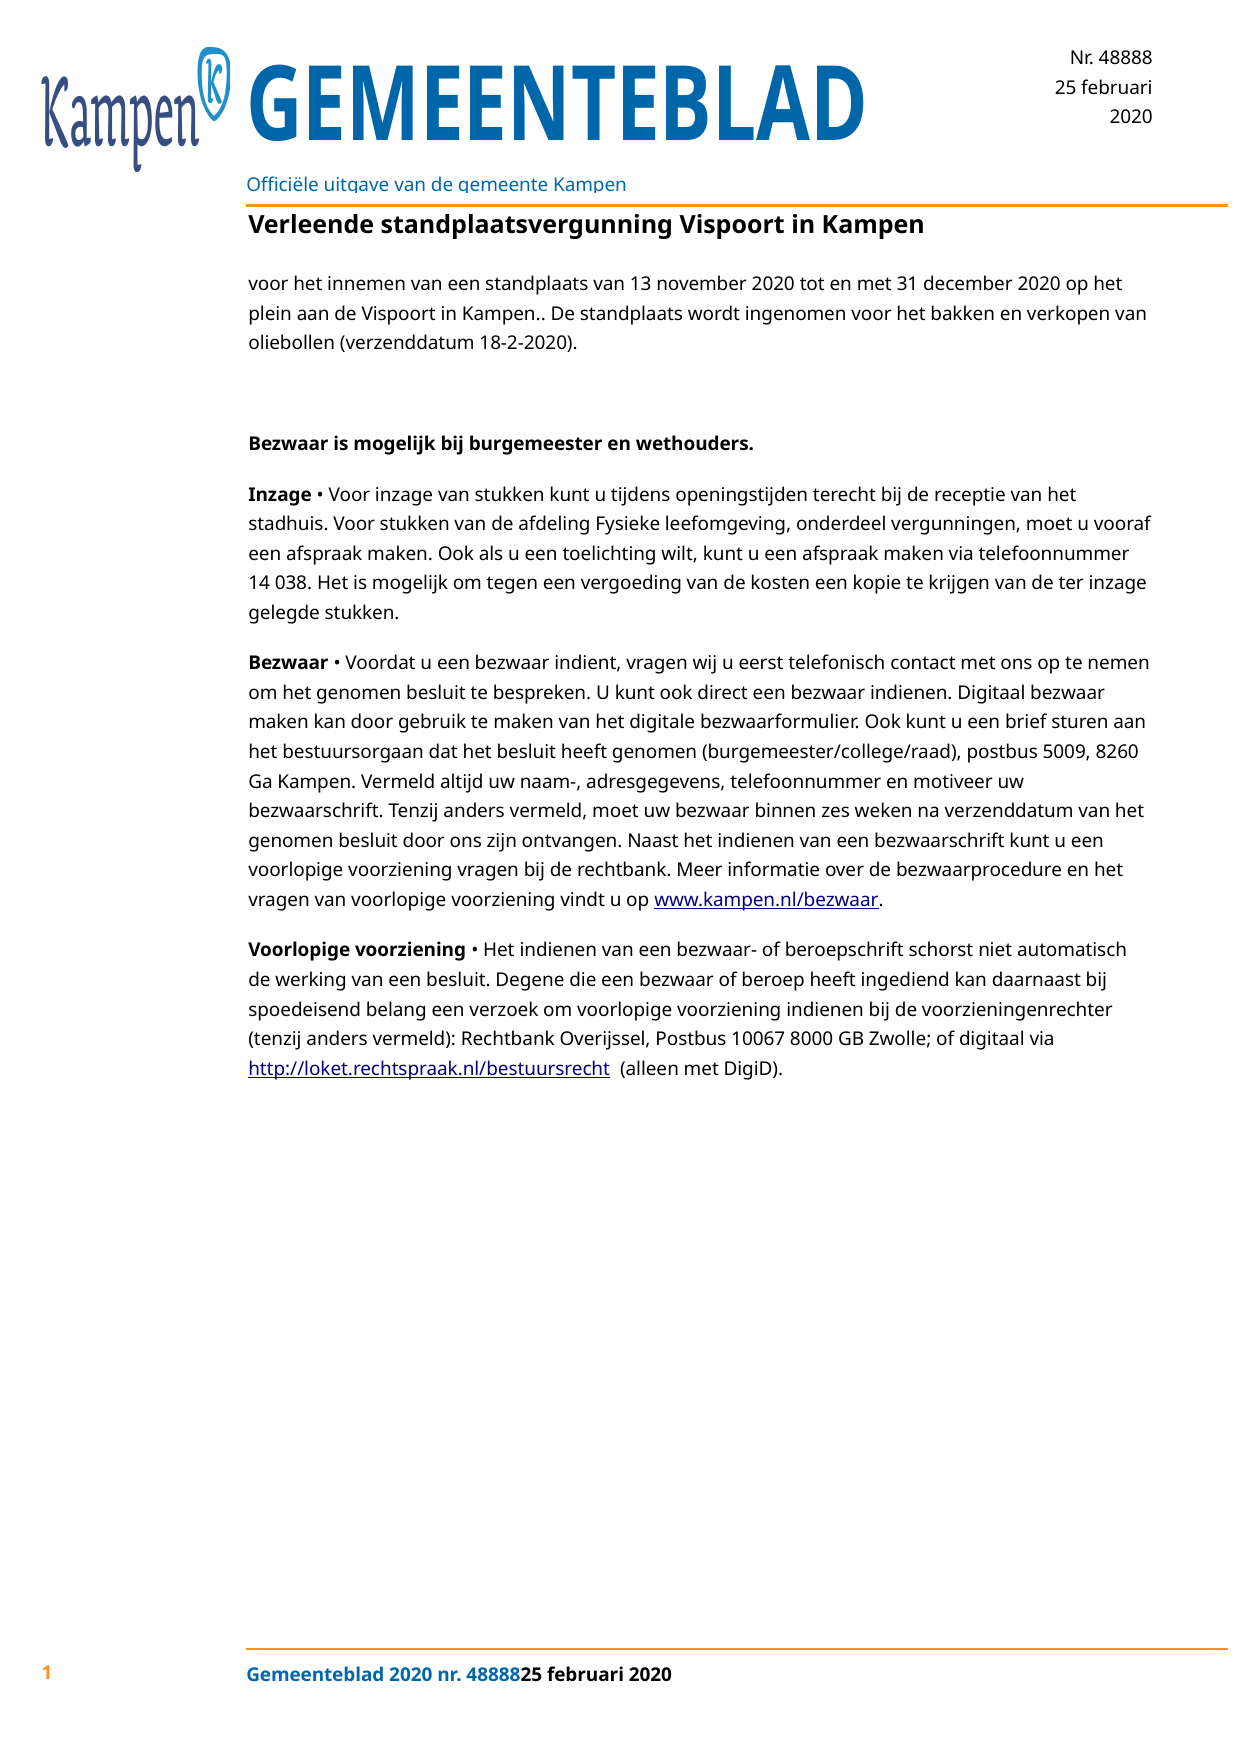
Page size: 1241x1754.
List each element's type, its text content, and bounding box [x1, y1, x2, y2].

text Bezwaar • Voordat u een bezwaar indient, vragen wij u eerst telefonisch contact met ons op te nemen om het genomen besluit te bespreken. U kunt ook direct een bezwaar indienen. Digitaal bezwaar maken kan door gebruik te maken van het digitale bezwaarformulier. Ook kunt u een brief sturen aan het bestuursorgaan dat het besluit heeft genomen (burgemeester/college/raad), postbus 5009, 8260 Ga Kampen. Vermeld altijd uw naam-, adresgegevens, telefoonnummer en motiveer uw bezwaarschrift. Tenzij anders vermeld, moet uw bezwaar binnen zes weken na verzenddatum van het genomen besluit door ons zijn ontvangen. Naast het indienen van een bezwaarschrift kunt u een voorlopige voorziening vragen bij de rechtbank. Meer informatie over de bezwaarprocedure en het vragen van voorlopige voorziening vindt u op www.kampen.nl/bezwaar. [248, 649, 1152, 912]
text Voorlopige voorziening • Het indienen van een bezwaar- of beroepschrift schorst niet automatisch de werking van een besluit. Degene die een bezwaar of beroep heeft ingediend kan daarnaast bij spoedeisend belang een verzoek om voorlopige voorziening indienen bij de voorzieningenrechter (tenzij anders vermeld): Rechtbank Overijssel, Postbus 10067 8000 GB Zwolle; of digitaal via http://loket.rechtspraak.nl/bestuursrecht (alleen met DigiD). [248, 937, 1152, 1081]
text Inzage • Voor inzage van stukken kunt u tijdens openingstijden terecht bij de receptie van het stadhuis. Voor stukken van de afdeling Fysieke leefomgeving, onderdeel vergunningen, moet u vooraf een afspraak maken. Ook als u een toelichting wilt, kunt u een afspraak maken via telefoonnummer 14 038. Het is mogelijk om tegen een vergoeding van de kosten een kopie te krijgen van de ter inzage gelegde stukken. [248, 481, 1152, 625]
picture [41, 47, 231, 172]
text voor het innemen van een standplaats van 13 november 2020 tot en met 31 december 2020 op het plein aan de Vispoort in Kampen.. De standplaats wordt ingenomen voor het bakken en verkopen van oliebollen (verzenddatum 18-2-2020). [248, 270, 1152, 355]
text Verleende standplaatsvergunning Vispoort in Kampen [248, 207, 1152, 241]
text Bezwaar is mogelijk bij burgemeester en wethouders. [248, 430, 1152, 456]
